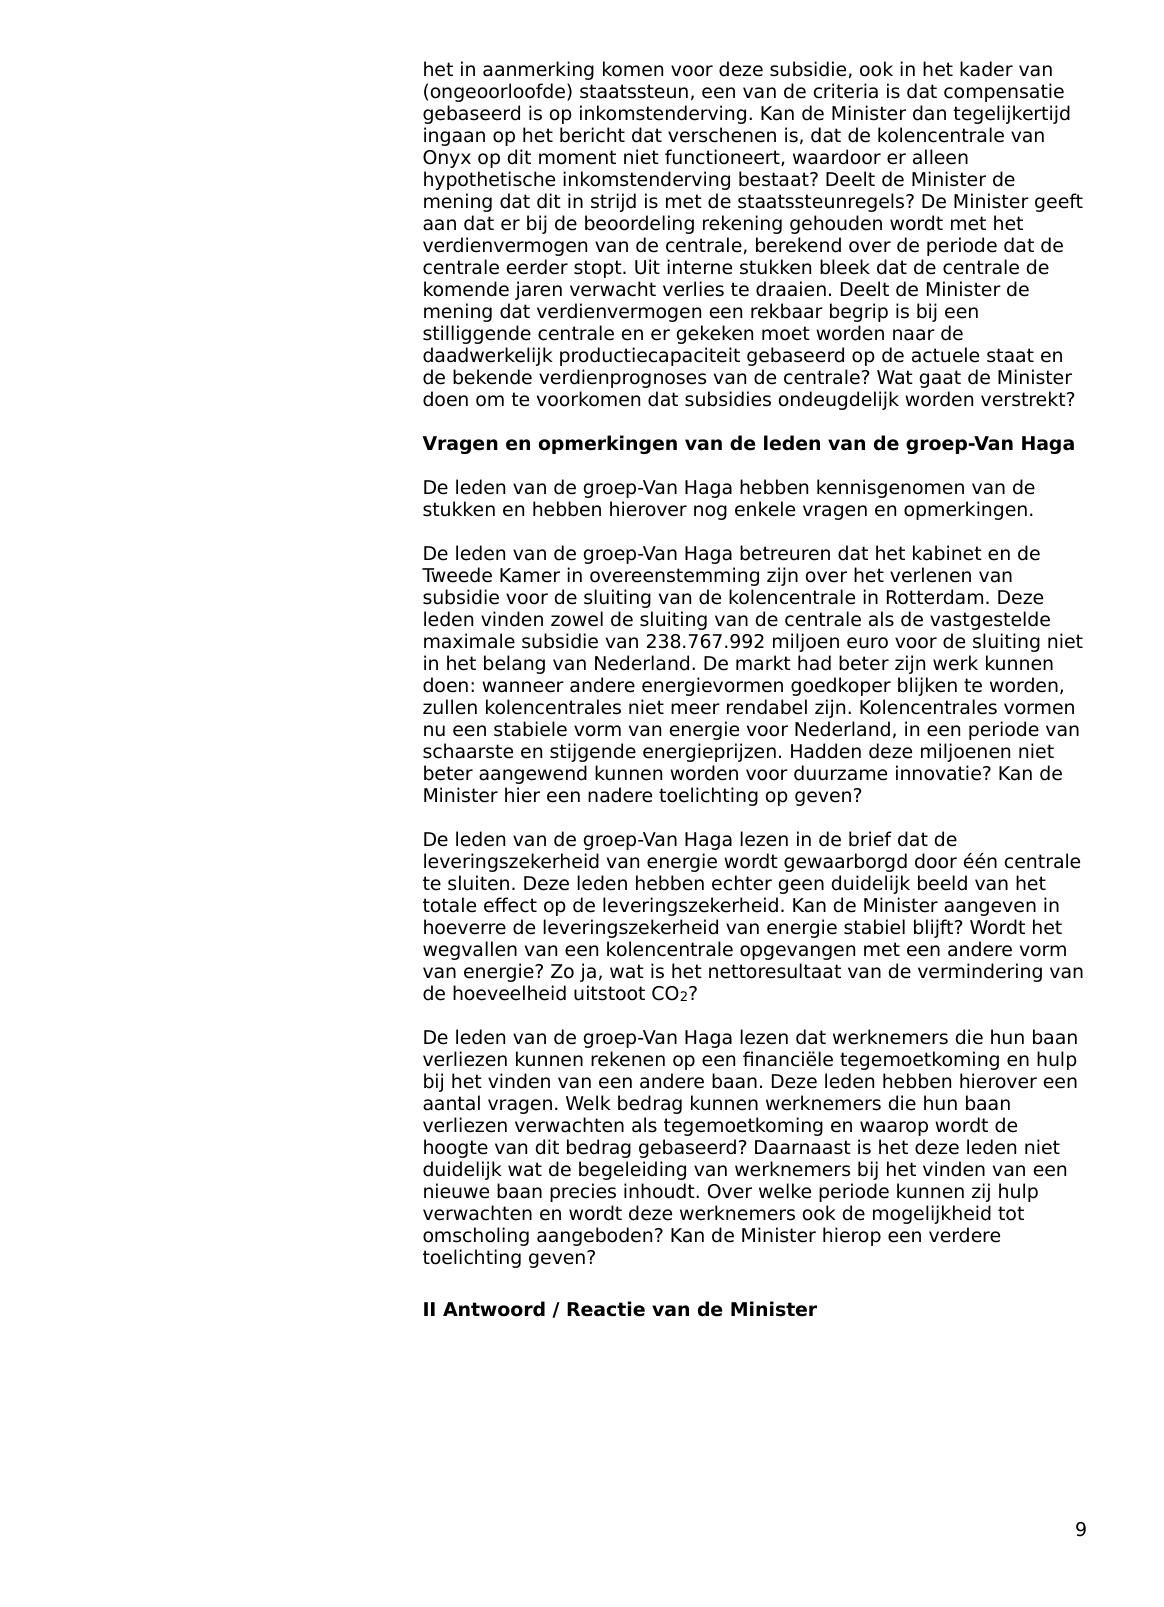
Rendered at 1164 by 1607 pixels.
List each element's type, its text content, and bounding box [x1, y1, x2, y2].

text De leden van de groep-Van Haga lezen in de brief dat de leveringszekerheid van energie wordt gewaarborgd door één centrale te sluiten. Deze leden hebben echter geen duidelijk beeld van het totale effect op de leveringszekerheid. Kan de Minister aangeven in hoeverre de leveringszekerheid van energie stabiel blijft? Wordt het wegvallen van een kolencentrale opgevangen met een andere vorm van energie? Zo ja, wat is het nettoresultaat van de vermindering van de hoeveelheid uitstoot CO2? [422, 829, 1087, 1005]
text De leden van de groep-Van Haga betreuren dat het kabinet en de Tweede Kamer in overeenstemming zijn over het verlenen van subsidie voor de sluiting van de kolencentrale in Rotterdam. Deze leden vinden zowel de sluiting van de centrale als de vastgestelde maximale subsidie van 238.767.992 miljoen euro voor de sluiting niet in het belang van Nederland. De markt had beter zijn werk kunnen doen: wanneer andere energievormen goedkoper blijken te worden, zullen kolencentrales niet meer rendabel zijn. Kolencentrales vormen nu een stabiele vorm van energie voor Nederland, in een periode van schaarste en stijgende energieprijzen. Hadden deze miljoenen niet beter aangewend kunnen worden voor duurzame innovatie? Kan de Minister hier een nadere toelichting op geven? [422, 543, 1087, 807]
subtitle Vragen en opmerkingen van de leden van de groep-Van Haga [422, 433, 1087, 455]
subtitle II Antwoord / Reactie van de Minister [422, 1299, 1087, 1321]
text De leden van de groep-Van Haga hebben kennisgenomen van de stukken en hebben hierover nog enkele vragen en opmerkingen. [422, 477, 1087, 521]
text het in aanmerking komen voor deze subsidie, ook in het kader van (ongeoorloofde) staatssteun, een van de criteria is dat compensatie gebaseerd is op inkomstenderving. Kan de Minister dan tegelijkertijd ingaan op het bericht dat verschenen is, dat de kolencentrale van Onyx op dit moment niet functioneert, waardoor er alleen hypothetische inkomstenderving bestaat? Deelt de Minister de mening dat dit in strijd is met de staatssteunregels? De Minister geeft aan dat er bij de beoordeling rekening gehouden wordt met het verdienvermogen van de centrale, berekend over de periode dat de centrale eerder stopt. Uit interne stukken bleek dat de centrale de komende jaren verwacht verlies te draaien. Deelt de Minister de mening dat verdienvermogen een rekbaar begrip is bij een stilliggende centrale en er gekeken moet worden naar de daadwerkelijk productiecapaciteit gebaseerd op de actuele staat en de bekende verdienprognoses van de centrale? Wat gaat de Minister doen om te voorkomen dat subsidies ondeugdelijk worden verstrekt? [422, 59, 1087, 411]
text De leden van de groep-Van Haga lezen dat werknemers die hun baan verliezen kunnen rekenen op een financiële tegemoetkoming en hulp bij het vinden van een andere baan. Deze leden hebben hierover een aantal vragen. Welk bedrag kunnen werknemers die hun baan verliezen verwachten als tegemoetkoming en waarop wordt de hoogte van dit bedrag gebaseerd? Daarnaast is het deze leden niet duidelijk wat de begeleiding van werknemers bij het vinden van een nieuwe baan precies inhoudt. Over welke periode kunnen zij hulp verwachten en wordt deze werknemers ook de mogelijkheid tot omscholing aangeboden? Kan de Minister hierop een verdere toelichting geven? [422, 1027, 1087, 1269]
